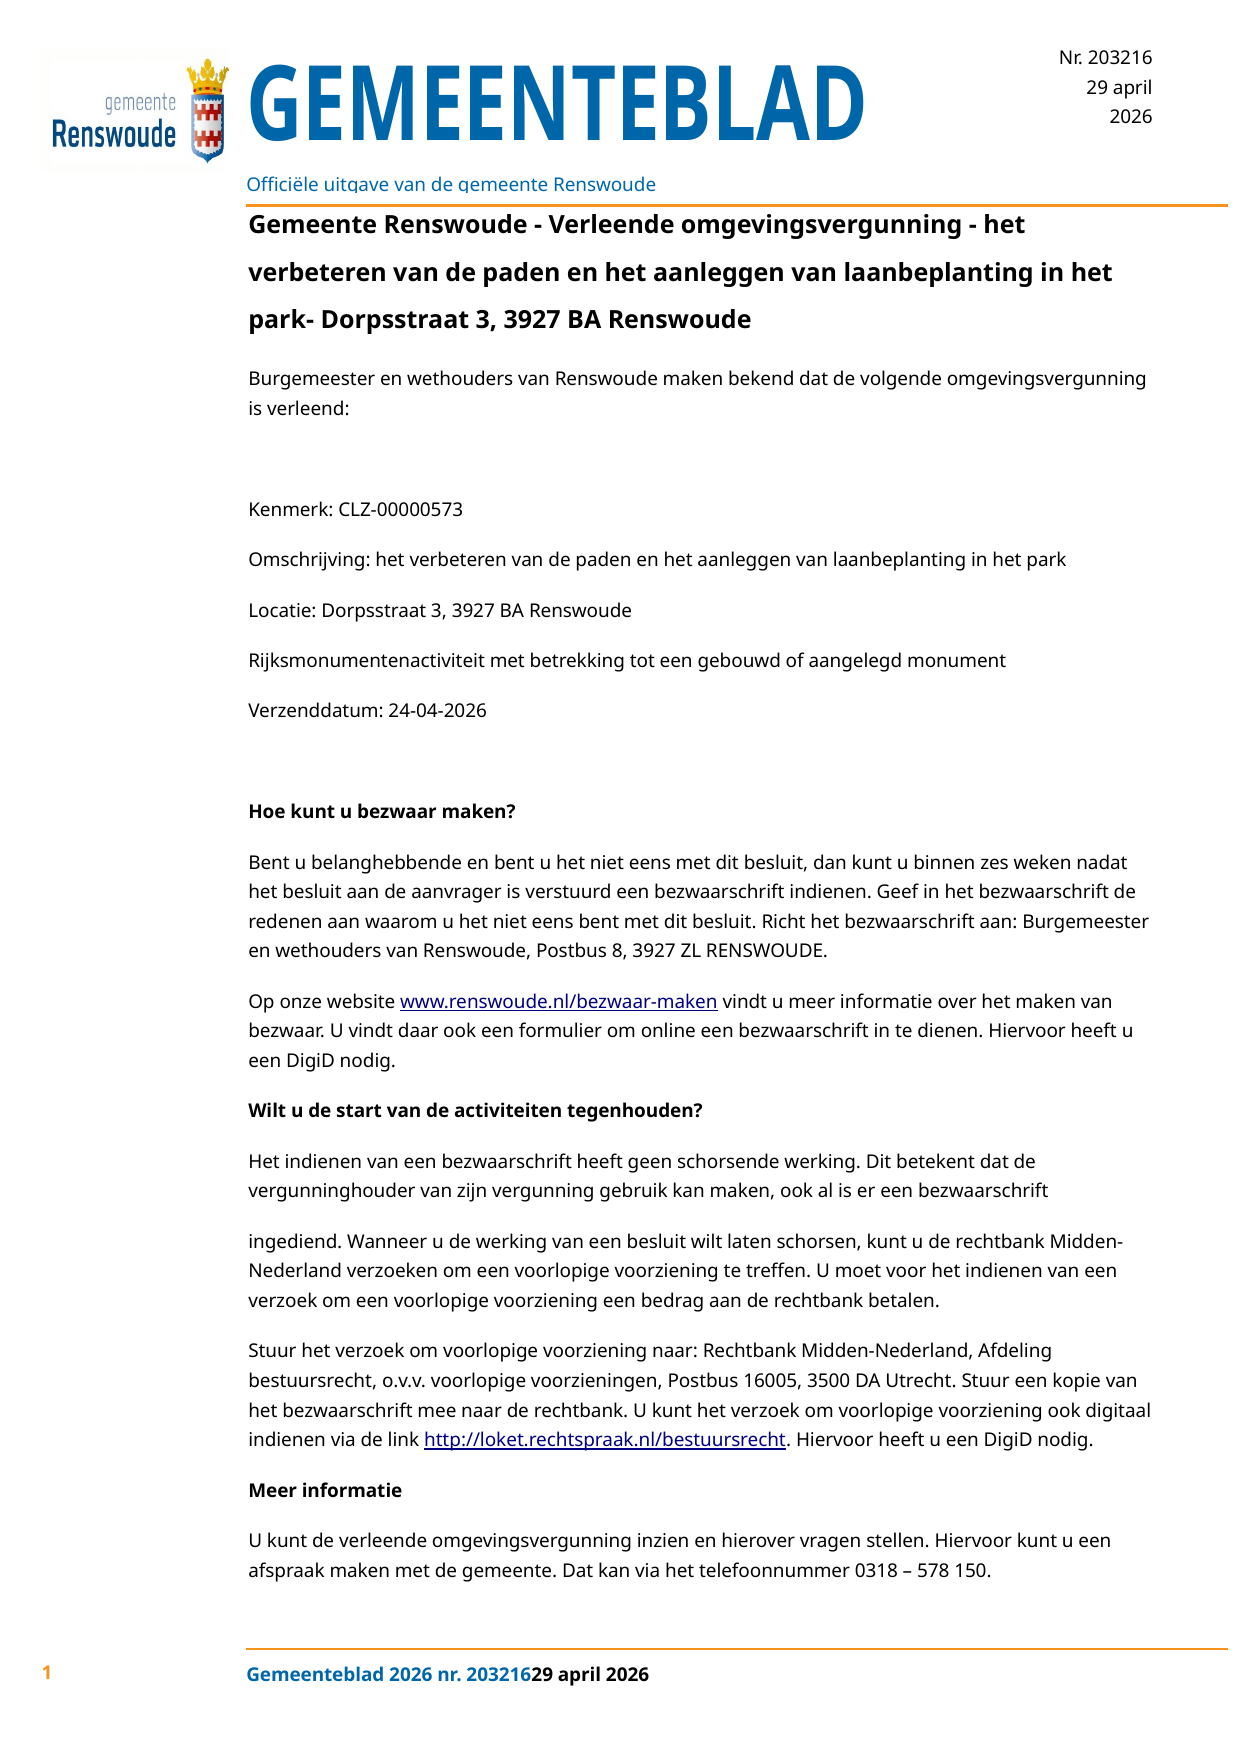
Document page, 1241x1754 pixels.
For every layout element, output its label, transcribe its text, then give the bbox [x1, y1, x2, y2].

text Gemeente Renswoude - Verleende omgevingsvergunning - het verbeteren van de paden en het aanleggen van laanbeplanting in het park- Dorpsstraat 3, 3927 BA Renswoude [248, 207, 1152, 336]
text Wilt u de start van de activiteiten tegenhouden? [248, 1098, 1152, 1123]
text Bent u belanghebbende en bent u het niet eens met dit besluit, dan kunt u binnen zes weken nadat het besluit aan de aanvrager is verstuurd een bezwaarschrift indienen. Geef in het bezwaarschrift de redenen aan waarom u het niet eens bent met dit besluit. Richt het bezwaarschrift aan: Burgemeester en wethouders van Renswoude, Postbus 8, 3927 ZL RENSWOUDE. [248, 849, 1152, 963]
text Locatie: Dorpsstraat 3, 3927 BA Renswoude [248, 597, 1152, 622]
text Het indienen van een bezwaarschrift heeft geen schorsende werking. Dit betekent dat de vergunninghouder van zijn vergunning gebruik kan maken, ook al is er een bezwaarschrift [248, 1148, 1152, 1203]
text Rijksmonumentenactiviteit met betrekking tot een gebouwd of aangelegd monument [248, 647, 1152, 673]
text Op onze website www.renswoude.nl/bezwaar-maken vindt u meer informatie over het maken van bezwaar. U vindt daar ook een formulier om online een bezwaarschrift in te dienen. Hiervoor heeft u een DigiD nodig. [248, 988, 1152, 1073]
text ingediend. Wanneer u de werking van een besluit wilt laten schorsen, kunt u de rechtbank Midden-Nederland verzoeken om een voorlopige voorziening te treffen. U moet voor het indienen van een verzoek om een voorlopige voorziening een bedrag aan de rechtbank betalen. [248, 1228, 1152, 1313]
text U kunt de verleende omgevingsvergunning inzien en hierover vragen stellen. Hiervoor kunt u een afspraak maken met de gemeente. Dat kan via het telefoonnummer 0318 – 578 150. [248, 1527, 1152, 1582]
text Burgemeester en wethouders van Renswoude maken bekend dat de volgende omgevingsvergunning is verleend: [248, 366, 1152, 421]
text Meer informatie [248, 1477, 1152, 1502]
text Kenmerk: CLZ-00000573 [248, 496, 1152, 522]
text Verzenddatum: 24-04-2026 [248, 698, 1152, 723]
text Omschrijving: het verbeteren van de paden en het aanleggen van laanbeplanting in het park [248, 546, 1152, 572]
text Hoe kunt u bezwaar maken? [248, 798, 1152, 824]
picture [41, 47, 231, 172]
text Stuur het verzoek om voorlopige voorziening naar: Rechtbank Midden-Nederland, Afdeling bestuursrecht, o.v.v. voorlopige voorzieningen, Postbus 16005, 3500 DA Utrecht. Stuur een kopie van het bezwaarschrift mee naar de rechtbank. U kunt het verzoek om voorlopige voorziening ook digitaal indienen via de link http://loket.rechtspraak.nl/bestuursrecht. Hiervoor heeft u een DigiD nodig. [248, 1338, 1152, 1452]
